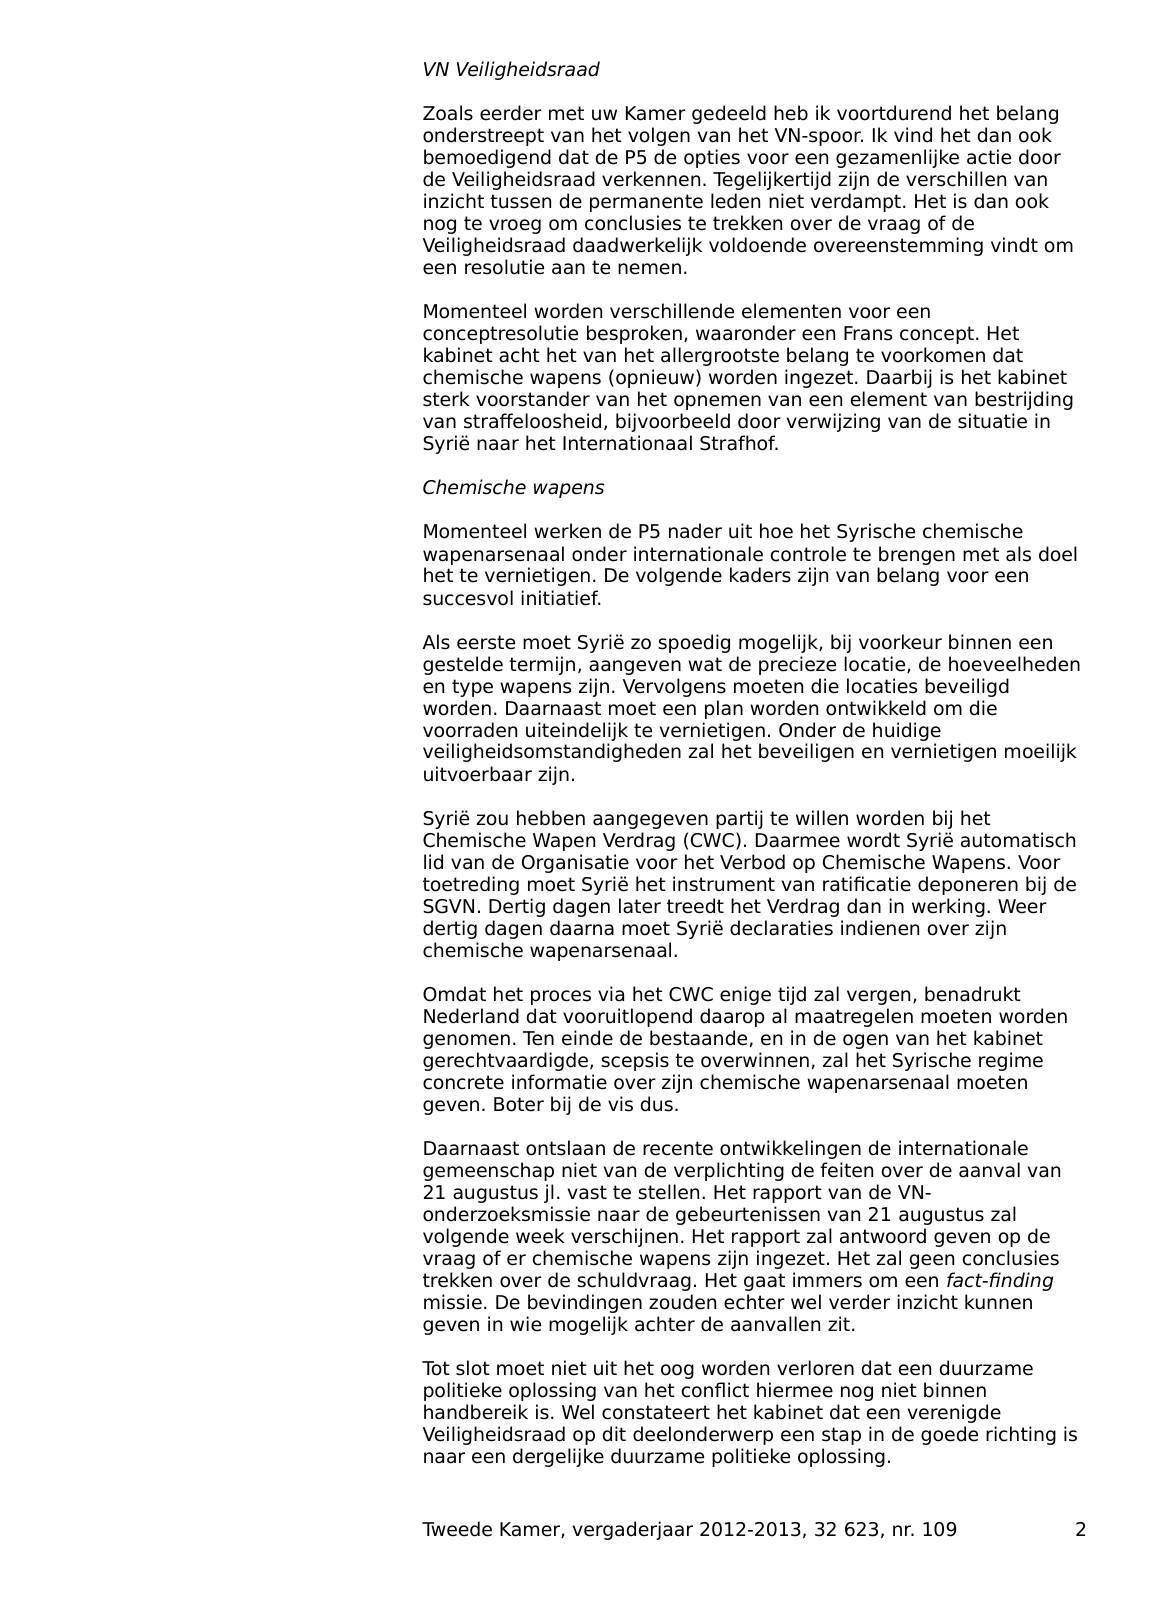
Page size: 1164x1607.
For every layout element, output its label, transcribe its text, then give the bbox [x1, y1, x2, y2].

subtitle VN Veiligheidsraad [422, 59, 1087, 81]
text Daarnaast ontslaan de recente ontwikkelingen de internationale gemeenschap niet van de verplichting de feiten over de aanval van 21 augustus jl. vast te stellen. Het rapport van de VN-onderzoeksmissie naar de gebeurtenissen van 21 augustus zal volgende week verschijnen. Het rapport zal antwoord geven op de vraag of er chemische wapens zijn ingezet. Het zal geen conclusies trekken over de schuldvraag. Het gaat immers om een fact-finding missie. De bevindingen zouden echter wel verder inzicht kunnen geven in wie mogelijk achter de aanvallen zit. [422, 1138, 1087, 1336]
subtitle Chemische wapens [422, 477, 1087, 499]
text Tot slot moet niet uit het oog worden verloren dat een duurzame politieke oplossing van het conflict hiermee nog niet binnen handbereik is. Wel constateert het kabinet dat een verenigde Veiligheidsraad op dit deelonderwerp een stap in de goede richting is naar een dergelijke duurzame politieke oplossing. [422, 1358, 1087, 1468]
text Als eerste moet Syrië zo spoedig mogelijk, bij voorkeur binnen een gestelde termijn, aangeven wat de precieze locatie, de hoeveelheden en type wapens zijn. Vervolgens moeten die locaties beveiligd worden. Daarnaast moet een plan worden ontwikkeld om die voorraden uiteindelijk te vernietigen. Onder de huidige veiligheidsomstandigheden zal het beveiligen en vernietigen moeilijk uitvoerbaar zijn. [422, 632, 1087, 785]
text Syrië zou hebben aangegeven partij te willen worden bij het Chemische Wapen Verdrag (CWC). Daarmee wordt Syrië automatisch lid van de Organisatie voor het Verbod op Chemische Wapens. Voor toetreding moet Syrië het instrument van ratificatie deponeren bij de SGVN. Dertig dagen later treedt het Verdrag dan in werking. Weer dertig dagen daarna moet Syrië declaraties indienen over zijn chemische wapenarsenaal. [422, 808, 1087, 961]
text Momenteel worden verschillende elementen voor een conceptresolutie besproken, waaronder een Frans concept. Het kabinet acht het van het allergrootste belang te voorkomen dat chemische wapens (opnieuw) worden ingezet. Daarbij is het kabinet sterk voorstander van het opnemen van een element van bestrijding van straffeloosheid, bijvoorbeeld door verwijzing van de situatie in Syrië naar het Internationaal Strafhof. [422, 301, 1087, 455]
text Omdat het proces via het CWC enige tijd zal vergen, benadrukt Nederland dat vooruitlopend daarop al maatregelen moeten worden genomen. Ten einde de bestaande, en in de ogen van het kabinet gerechtvaardigde, scepsis te overwinnen, zal het Syrische regime concrete informatie over zijn chemische wapenarsenaal moeten geven. Boter bij de vis dus. [422, 984, 1087, 1116]
text Zoals eerder met uw Kamer gedeeld heb ik voortdurend het belang onderstreept van het volgen van het VN-spoor. Ik vind het dan ook bemoedigend dat de P5 de opties voor een gezamenlijke actie door de Veiligheidsraad verkennen. Tegelijkertijd zijn de verschillen van inzicht tussen de permanente leden niet verdampt. Het is dan ook nog te vroeg om conclusies te trekken over de vraag of de Veiligheidsraad daadwerkelijk voldoende overeenstemming vindt om een resolutie aan te nemen. [422, 103, 1087, 279]
text Momenteel werken de P5 nader uit hoe het Syrische chemische wapenarsenaal onder internationale controle te brengen met als doel het te vernietigen. De volgende kaders zijn van belang voor een succesvol initiatief. [422, 521, 1087, 609]
